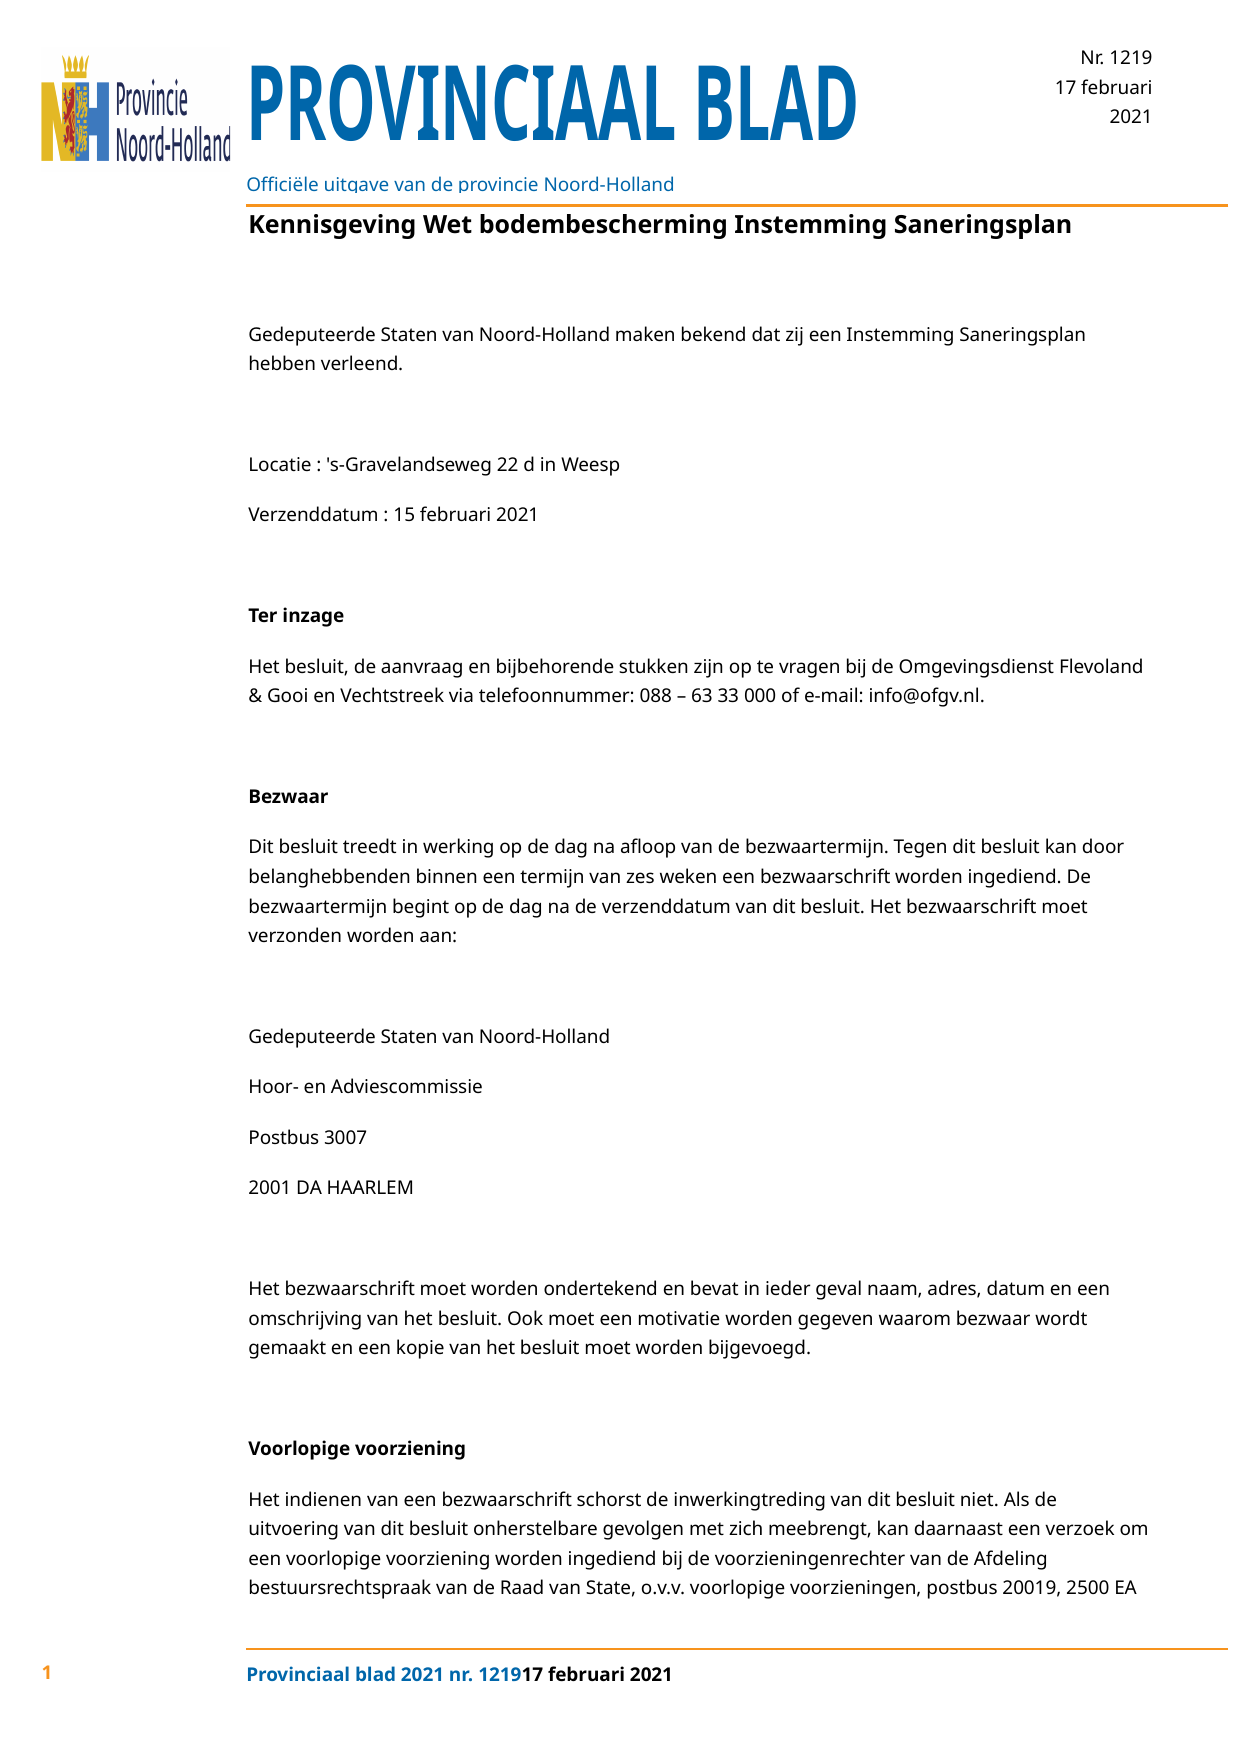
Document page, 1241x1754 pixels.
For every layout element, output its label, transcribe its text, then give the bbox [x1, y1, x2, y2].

text Postbus 3007 [248, 1124, 1152, 1150]
text Het bezwaarschrift moet worden ondertekend en bevat in ieder geval naam, adres, datum en een omschrijving van het besluit. Ook moet een motivatie worden gegeven waarom bezwaar wordt gemaakt en een kopie van het besluit moet worden bijgevoegd. [248, 1275, 1152, 1360]
text Dit besluit treedt in werking op de dag na afloop van de bezwaartermijn. Tegen dit besluit kan door belanghebbenden binnen een termijn van zes weken een bezwaarschrift worden ingediend. De bezwaartermijn begint op de dag na de verzenddatum van dit besluit. Het bezwaarschrift moet verzonden worden aan: [248, 834, 1152, 948]
text Verzenddatum : 15 februari 2021 [248, 502, 1152, 527]
text Voorlopige voorziening [248, 1435, 1152, 1461]
text Gedeputeerde Staten van Noord-Holland maken bekend dat zij een Instemming Saneringsplan hebben verleend. [248, 321, 1152, 376]
text Locatie : 's-Gravelandseweg 22 d in Weesp [248, 451, 1152, 477]
text Gedeputeerde Staten van Noord-Holland [248, 1023, 1152, 1049]
text Bezwaar [248, 783, 1152, 809]
text Het besluit, de aanvraag en bijbehorende stukken zijn op te vragen bij de Omgevingsdienst Flevoland & Gooi en Vechtstreek via telefoonnummer: 088 – 63 33 000 of e-mail: info@ofgv.nl. [248, 653, 1152, 708]
text 2001 DA HAARLEM [248, 1174, 1152, 1200]
text Kennisgeving Wet bodembescherming Instemming Saneringsplan [248, 207, 1152, 241]
picture [41, 47, 231, 172]
text Hoor- en Adviescommissie [248, 1074, 1152, 1099]
text Het indienen van een bezwaarschrift schorst de inwerkingtreding van dit besluit niet. Als de uitvoering van dit besluit onherstelbare gevolgen met zich meebrengt, kan daarnaast een verzoek om een voorlopige voorziening worden ingediend bij de voorzieningenrechter van de Afdeling bestuursrechtspraak van de Raad van State, o.v.v. voorlopige voorzieningen, postbus 20019, 2500 EA [248, 1486, 1152, 1600]
text Ter inzage [248, 602, 1152, 628]
